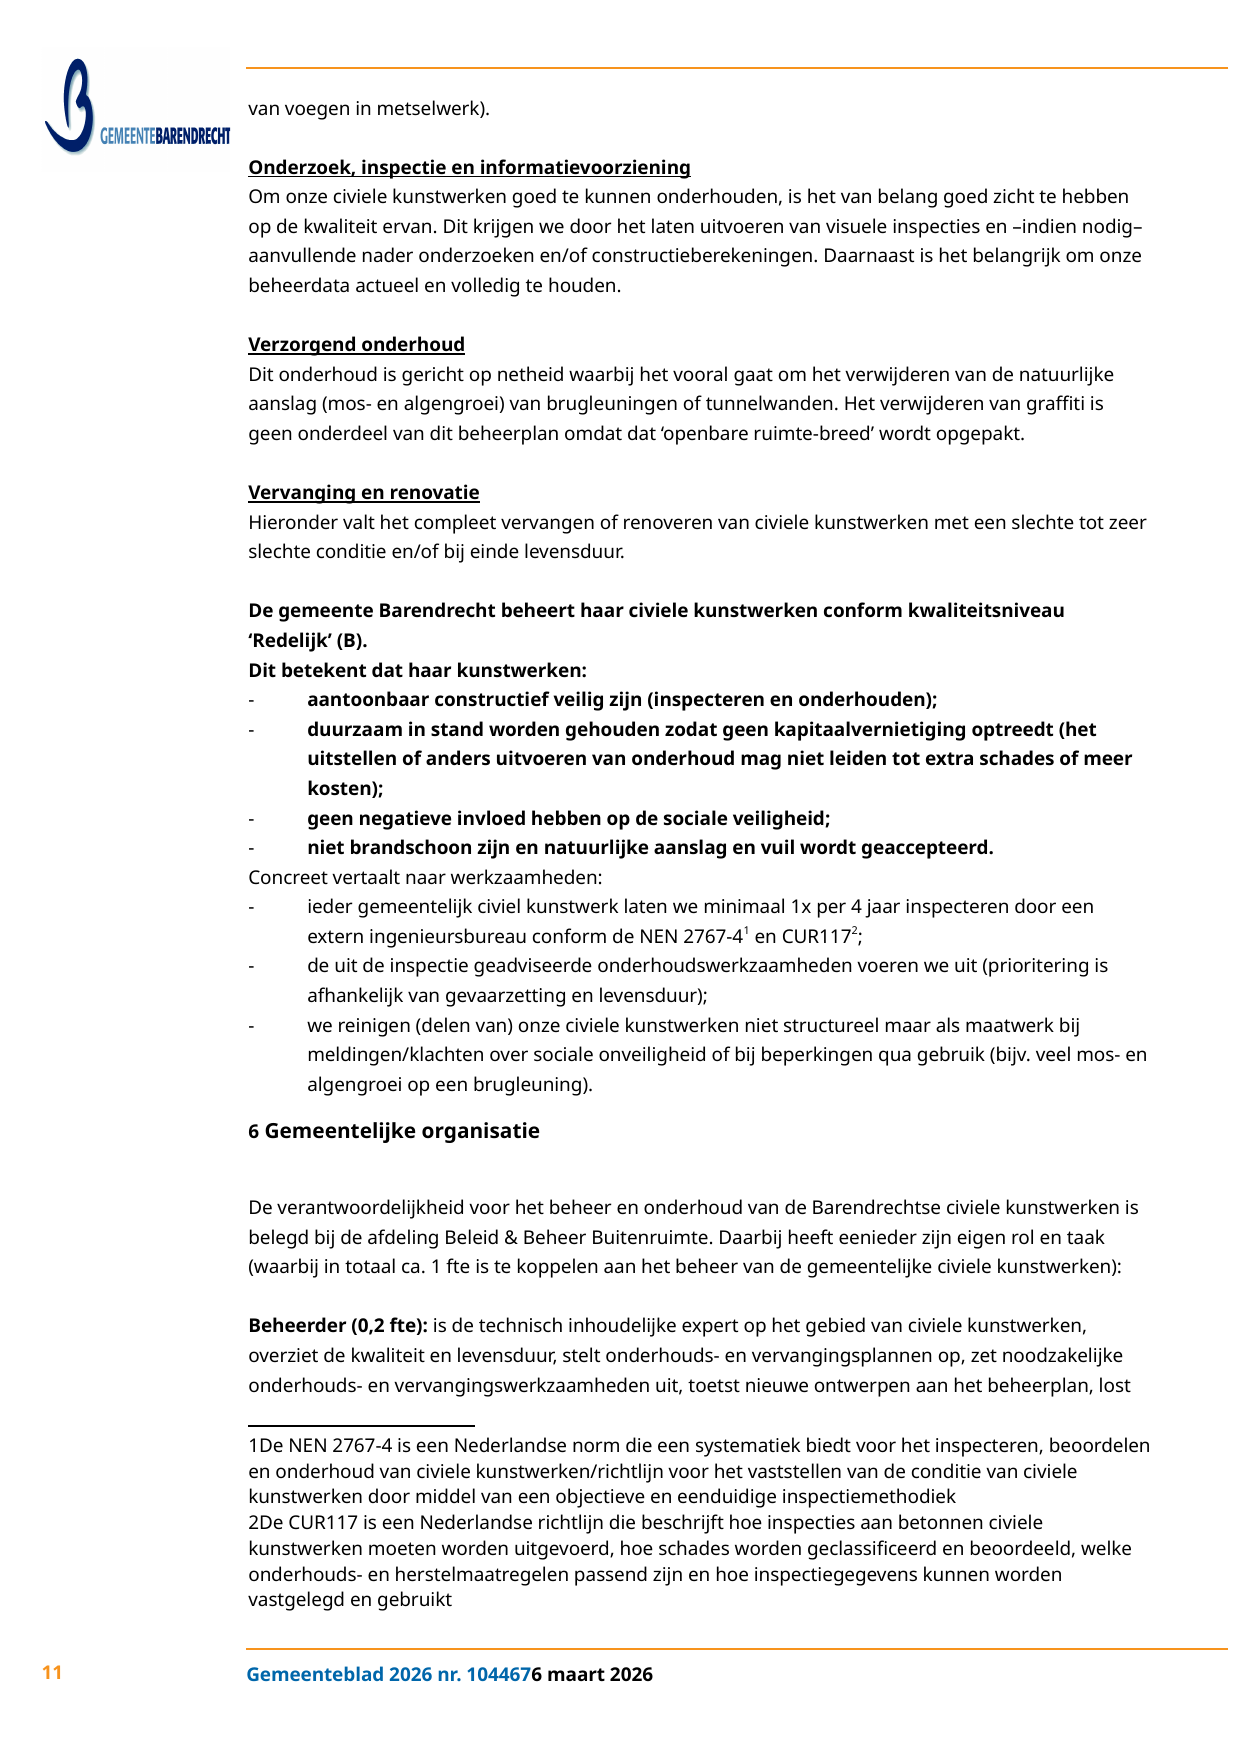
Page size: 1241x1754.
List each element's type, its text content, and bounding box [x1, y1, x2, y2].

text Onderzoek, inspectie en informatievoorziening [248, 154, 1152, 180]
text Om onze civiele kunstwerken goed te kunnen onderhouden, is het van belang goed zicht te hebben op de kwaliteit ervan. Dit krijgen we door het laten uitvoeren van visuele inspecties en –indien nodig– aanvullende nader onderzoeken en/of constructieberekeningen. Daarnaast is het belangrijk om onze beheerdata actueel en volledig te houden. [248, 183, 1152, 298]
list De CUR117 is een Nederlandse richtlijn die beschrijft hoe inspecties aan betonnen civiele kunstwerken moeten worden uitgevoerd, hoe schades worden geclassificeerd en beoordeeld, welke onderhouds- en herstelmaatregelen passend zijn en hoe inspectiegegevens kunnen worden vastgelegd en gebruikt [248, 1509, 1152, 1612]
list De NEN 2767-4 is een Nederlandse norm die een systematiek biedt voor het inspecteren, beoordelen en onderhoud van civiele kunstwerken/richtlijn voor het vaststellen van de conditie van civiele kunstwerken door middel van een objectieve en eenduidige inspectiemethodiek [248, 1432, 1152, 1509]
text De verantwoordelijkheid voor het beheer en onderhoud van de Barendrechtse civiele kunstwerken is belegd bij de afdeling Beleid & Beheer Buitenruimte. Daarbij heeft eenieder zijn eigen rol en taak (waarbij in totaal ca. 1 fte is te koppelen aan het beheer van de gemeentelijke civiele kunstwerken): [248, 1194, 1152, 1279]
text Hieronder valt het compleet vervangen of renoveren van civiele kunstwerken met een slechte tot zeer slechte conditie en/of bij einde levensduur. [248, 509, 1152, 564]
text Dit onderhoud is gericht op netheid waarbij het vooral gaat om het verwijderen van de natuurlijke aanslag (mos- en algengroei) van brugleuningen of tunnelwanden. Het verwijderen van graffiti is geen onderdeel van dit beheerplan omdat dat ‘openbare ruimte-breed’ wordt opgepakt. [248, 361, 1152, 446]
picture [41, 47, 231, 172]
text 6 Gemeentelijke organisatie [248, 1117, 1152, 1145]
text van voegen in metselwerk). [248, 95, 1152, 121]
text De gemeente Barendrecht beheert haar civiele kunstwerken conform kwaliteitsniveau ‘Redelijk’ (B). [248, 598, 1152, 653]
list we reinigen (delen van) onze civiele kunstwerken niet structureel maar als maatwerk bij meldingen/klachten over sociale onveiligheid of bij beperkingen qua gebruik (bijv. veel mos- en algengroei op een brugleuning). [248, 1012, 1152, 1097]
list ieder gemeentelijk civiel kunstwerk laten we minimaal 1x per 4 jaar inspecteren door een extern ingenieursbureau conform de NEN 2767-4 en CUR117; [248, 893, 1152, 949]
list duurzaam in stand worden gehouden zodat geen kapitaalvernietiging optreedt (het uitstellen of anders uitvoeren van onderhoud mag niet leiden tot extra schades of meer kosten); [248, 716, 1152, 801]
text Vervanging en renovatie [248, 479, 1152, 505]
text Concreet vertaalt naar werkzaamheden: [248, 864, 1152, 890]
list geen negatieve invloed hebben op de sociale veiligheid; [248, 805, 1152, 831]
text Beheerder (0,2 fte): is de technisch inhoudelijke expert op het gebied van civiele kunstwerken, overziet de kwaliteit en levensduur, stelt onderhouds- en vervangingsplannen op, zet noodzakelijke onderhouds- en vervangingswerkzaamheden uit, toetst nieuwe ontwerpen aan het beheerplan, lost [248, 1313, 1152, 1398]
list aantoonbaar constructief veilig zijn (inspecteren en onderhouden); [248, 686, 1152, 712]
text Verzorgend onderhoud [248, 331, 1152, 357]
list niet brandschoon zijn en natuurlijke aanslag en vuil wordt geaccepteerd. [248, 834, 1152, 860]
list de uit de inspectie geadviseerde onderhoudswerkzaamheden voeren we uit (prioritering is afhankelijk van gevaarzetting en levensduur); [248, 953, 1152, 1008]
text Dit betekent dat haar kunstwerken: [248, 657, 1152, 683]
